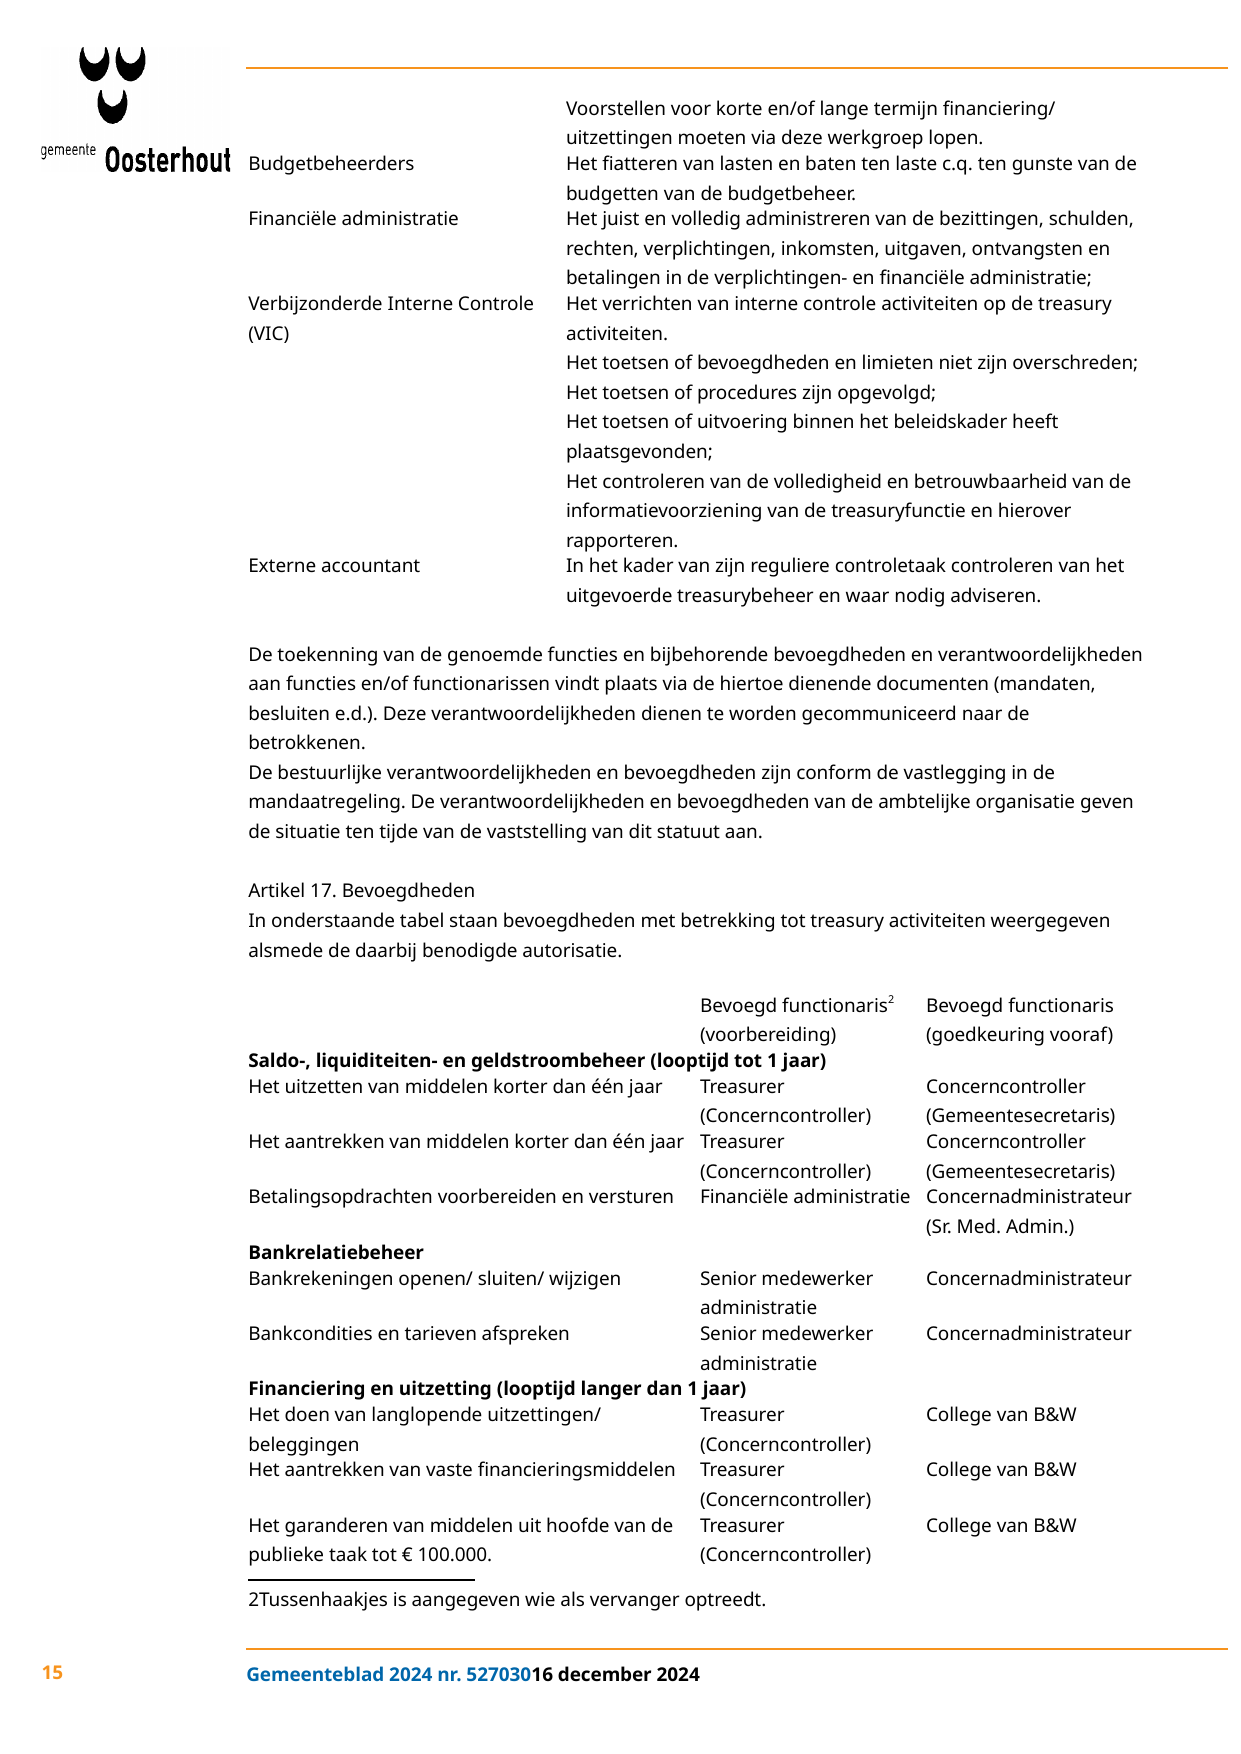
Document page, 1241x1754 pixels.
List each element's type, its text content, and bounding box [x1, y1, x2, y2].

table_cell Externe accountant [248, 553, 566, 608]
table_cell College van B&W [926, 1401, 1152, 1456]
table_cell Het doen van langlopende uitzettingen/ beleggingen [248, 1401, 700, 1456]
table_cell Treasurer (Concerncontroller) [700, 1129, 926, 1184]
table_cell Het fiatteren van lasten en baten ten laste c.q. ten gunste van de budgetten van de budgetbeheer. [566, 150, 1152, 205]
table_cell Saldo-, liquiditeiten- en geldstroombeheer (looptijd tot 1 jaar) [248, 1048, 1152, 1073]
table_cell [248, 95, 566, 150]
table_cell Senior medewerker administratie [700, 1320, 926, 1375]
table_cell Het juist en volledig administreren van de bezittingen, schulden, rechten, verplichtingen, inkomsten, uitgaven, ontvangsten en betalingen in de verplichtingen- en financiële administratie; [566, 205, 1152, 290]
table_cell Het aantrekken van vaste financieringsmiddelen [248, 1456, 700, 1512]
text De bestuurlijke verantwoordelijkheden en bevoegdheden zijn conform de vastlegging in de mandaatregeling. De verantwoordelijkheden en bevoegdheden van de ambtelijke organisatie geven de situatie ten tijde van de vaststelling van dit statuut aan. [248, 759, 1152, 844]
table_cell Het garanderen van middelen uit hoofde van de publieke taak tot € 100.000. [248, 1512, 700, 1567]
table_cell Treasurer (Concerncontroller) [700, 1456, 926, 1512]
table_cell Treasurer (Concerncontroller) [700, 1401, 926, 1456]
table_cell Verbijzonderde Interne Controle (VIC) [248, 290, 566, 553]
table_cell Bevoegd functionaris (voorbereiding) [700, 992, 926, 1047]
table_cell Bankrelatiebeheer [248, 1239, 1152, 1265]
table_cell Financiële administratie [700, 1184, 926, 1239]
table_header Artikel 17. Bevoegdheden In onderstaande tabel staan bevoegdheden met betrekking tot treasury activiteiten weergegeven alsmede de daarbij benodigde autorisatie. [248, 878, 1152, 992]
table_cell Treasurer (Concerncontroller) [700, 1512, 926, 1567]
table_cell College van B&W [926, 1512, 1152, 1567]
text De toekenning van de genoemde functies en bijbehorende bevoegdheden en verantwoordelijkheden aan functies en/of functionarissen vindt plaats via de hiertoe dienende documenten (mandaten, besluiten e.d.). Deze verantwoordelijkheden dienen te worden gecommuniceerd naar de betrokkenen. [248, 641, 1152, 755]
table_cell Betalingsopdrachten voorbereiden en versturen [248, 1184, 700, 1239]
table_cell Financiële administratie [248, 205, 566, 290]
table_cell Budgetbeheerders [248, 150, 566, 205]
table_cell Bankrekeningen openen/ sluiten/ wijzigen [248, 1265, 700, 1320]
table_cell Bankcondities en tarieven afspreken [248, 1320, 700, 1375]
table_cell Concernadministrateur [926, 1320, 1152, 1375]
table_cell Concerncontroller (Gemeentesecretaris) [926, 1073, 1152, 1128]
table_cell Voorstellen voor korte en/of lange termijn financiering/ uitzettingen moeten via deze werkgroep lopen. [566, 95, 1152, 150]
table_cell In het kader van zijn reguliere controletaak controleren van het uitgevoerde treasurybeheer en waar nodig adviseren. [566, 553, 1152, 608]
table_cell Concerncontroller (Gemeentesecretaris) [926, 1129, 1152, 1184]
picture [41, 47, 231, 172]
table_cell Het aantrekken van middelen korter dan één jaar [248, 1129, 700, 1184]
table_cell Bevoegd functionaris (goedkeuring vooraf) [926, 992, 1152, 1047]
table_cell Treasurer (Concerncontroller) [700, 1073, 926, 1128]
table_cell Het verrichten van interne controle activiteiten op de treasury activiteiten. Het toetsen of bevoegdheden en limieten niet zijn overschreden; Het toetsen of procedures zijn opgevolgd; Het toetsen of uitvoering binnen het beleidskader heeft plaatsgevonden; Het controleren van de volledigheid en betrouwbaarheid van de informatievoorziening van de treasuryfunctie en hierover rapporteren. [566, 290, 1152, 553]
table_cell Concernadministrateur [926, 1265, 1152, 1320]
table_cell College van B&W [926, 1456, 1152, 1512]
table_cell Financiering en uitzetting (looptijd langer dan 1 jaar) [248, 1375, 1152, 1401]
table_cell Senior medewerker administratie [700, 1265, 926, 1320]
table_cell Concernadministrateur (Sr. Med. Admin.) [926, 1184, 1152, 1239]
table_cell Het uitzetten van middelen korter dan één jaar [248, 1073, 700, 1128]
table_cell [248, 992, 700, 1047]
